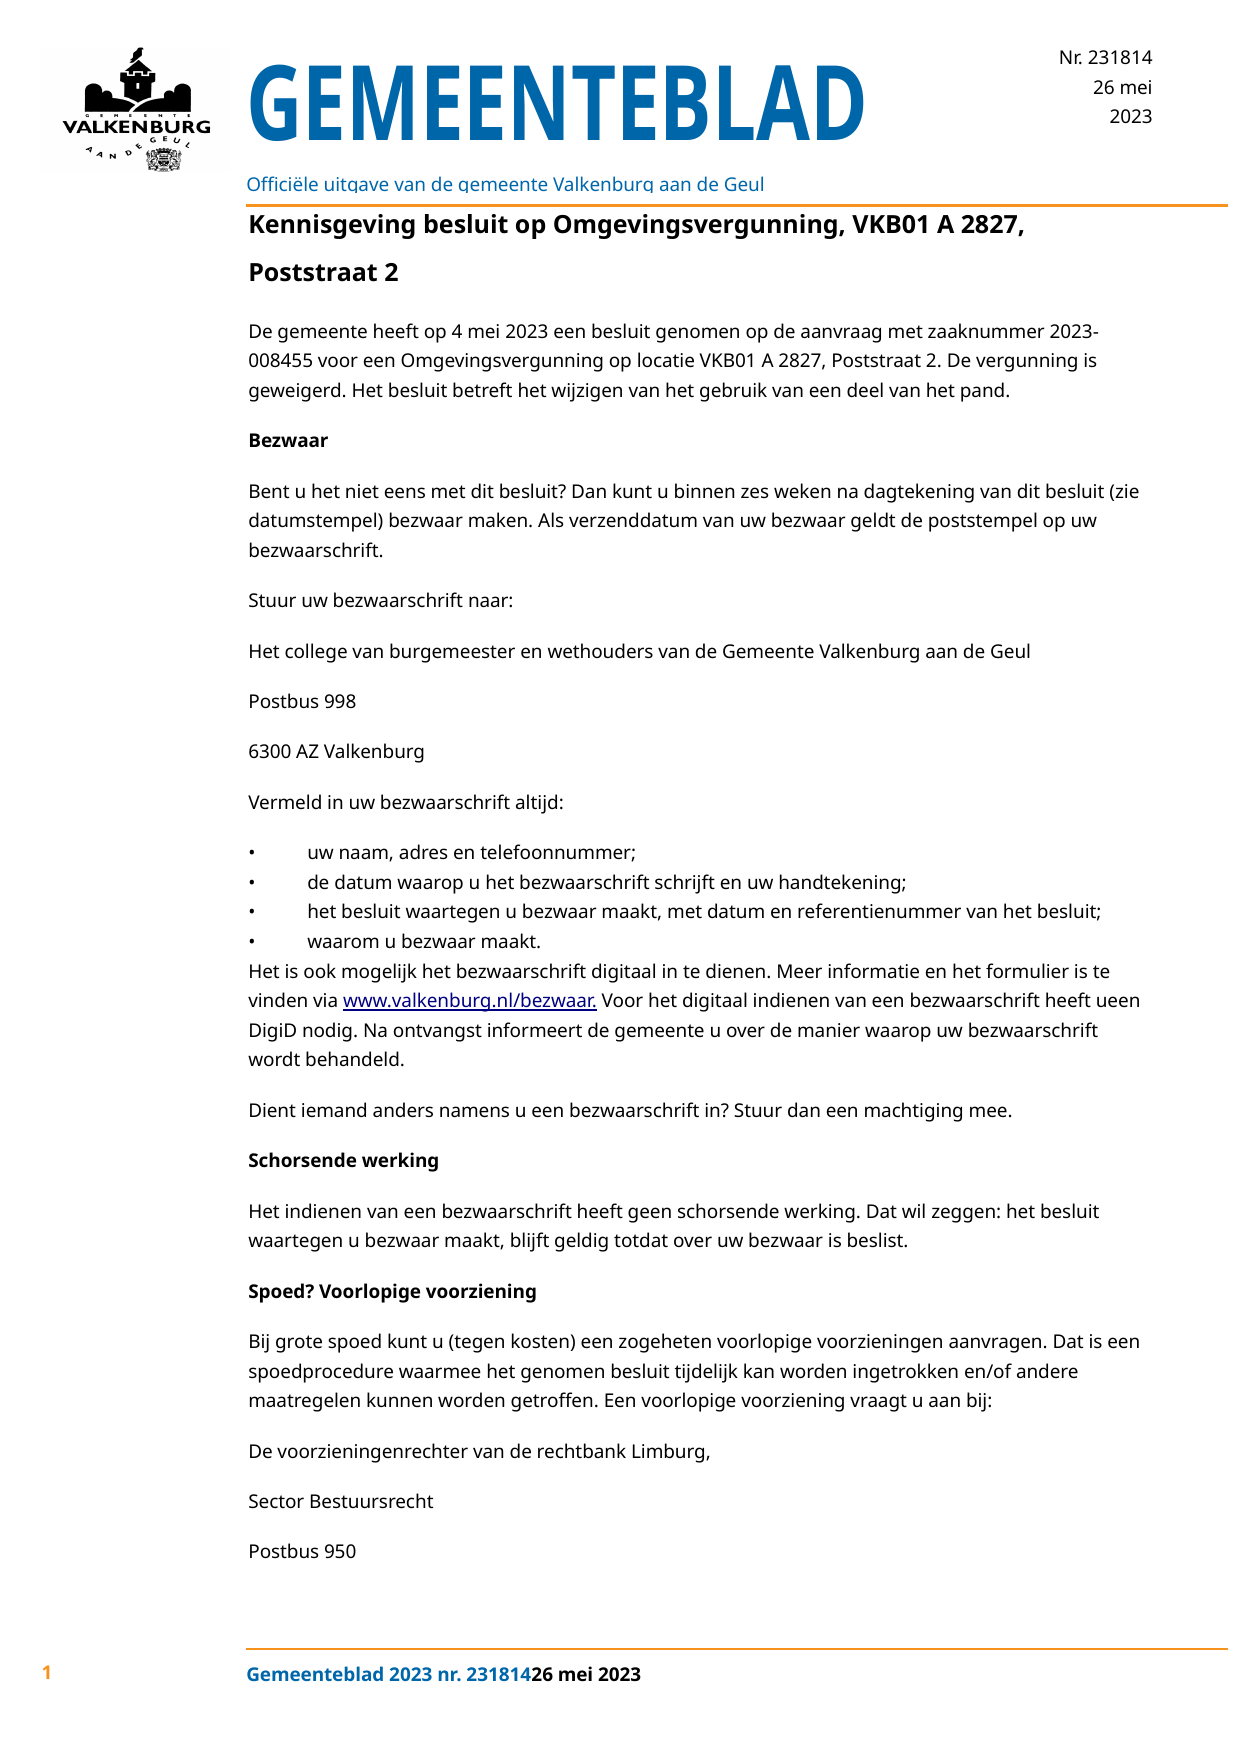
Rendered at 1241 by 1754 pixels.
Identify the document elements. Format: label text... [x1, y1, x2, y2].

text Stuur uw bezwaarschrift naar: [248, 587, 1152, 613]
text 6300 AZ Valkenburg [248, 739, 1152, 764]
text Het is ook mogelijk het bezwaarschrift digitaal in te dienen. Meer informatie en het formulier is te vinden via www.valkenburg.nl/bezwaar. Voor het digitaal indienen van een bezwaarschrift heeft ueen DigiD nodig. Na ontvangst informeert de gemeente u over de manier waarop uw bezwaarschrift wordt behandeld. [248, 958, 1152, 1072]
text Bent u het niet eens met dit besluit? Dan kunt u binnen zes weken na dagtekening van dit besluit (zie datumstempel) bezwaar maken. Als verzenddatum van uw bezwaar geldt de poststempel op uw bezwaarschrift. [248, 478, 1152, 563]
text Postbus 998 [248, 688, 1152, 714]
text Sector Bestuursrecht [248, 1488, 1152, 1514]
text Het indienen van een bezwaarschrift heeft geen schorsende werking. Dat wil zeggen: het besluit waartegen u bezwaar maakt, blijft geldig totdat over uw bezwaar is beslist. [248, 1198, 1152, 1253]
text Dient iemand anders namens u een bezwaarschrift in? Stuur dan een machtiging mee. [248, 1097, 1152, 1123]
text Bezwaar [248, 427, 1152, 453]
text Bij grote spoed kunt u (tegen kosten) een zogeheten voorlopige voorzieningen aanvragen. Dat is een spoedprocedure waarmee het genomen besluit tijdelijk kan worden ingetrokken en/of andere maatregelen kunnen worden getroffen. Een voorlopige voorziening vraagt u aan bij: [248, 1328, 1152, 1413]
text Kennisgeving besluit op Omgevingsvergunning, VKB01 A 2827, Poststraat 2 [248, 207, 1152, 288]
text Postbus 950 [248, 1539, 1152, 1564]
text Schorsende werking [248, 1147, 1152, 1173]
list uw naam, adres en telefoonnummer; [248, 839, 1152, 865]
text Vermeld in uw bezwaarschrift altijd: [248, 789, 1152, 815]
text De voorzieningenrechter van de rechtbank Limburg, [248, 1438, 1152, 1464]
text De gemeente heeft op 4 mei 2023 een besluit genomen op de aanvraag met zaaknummer 2023-008455 voor een Omgevingsvergunning op locatie VKB01 A 2827, Poststraat 2. De vergunning is geweigerd. Het besluit betreft het wijzigen van het gebruik van een deel van het pand. [248, 318, 1152, 403]
list waarom u bezwaar maakt. [248, 928, 1152, 954]
list de datum waarop u het bezwaarschrift schrijft en uw handtekening; [248, 869, 1152, 895]
picture [41, 47, 231, 172]
text Het college van burgemeester en wethouders van de Gemeente Valkenburg aan de Geul [248, 638, 1152, 664]
text Spoed? Voorlopige voorziening [248, 1278, 1152, 1304]
list het besluit waartegen u bezwaar maakt, met datum en referentienummer van het besluit; [248, 899, 1152, 924]
